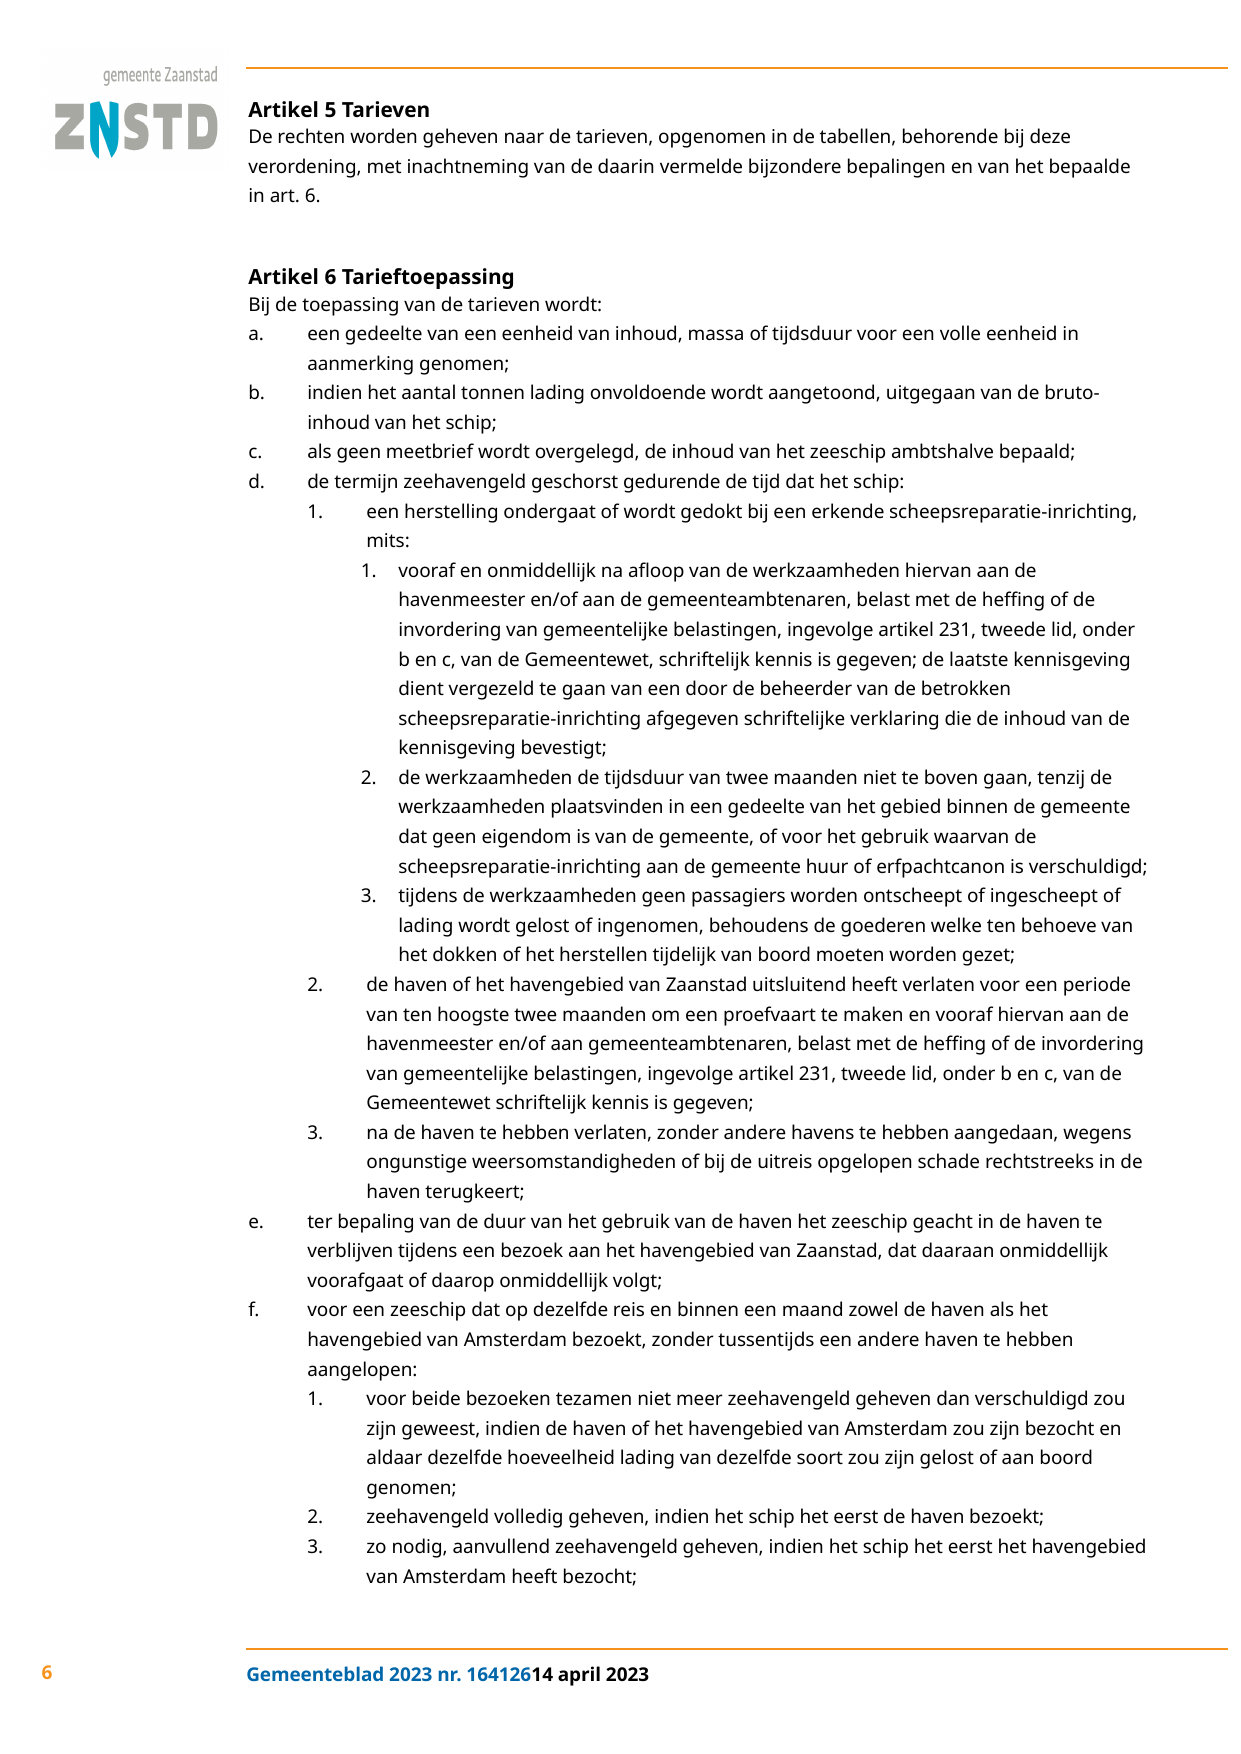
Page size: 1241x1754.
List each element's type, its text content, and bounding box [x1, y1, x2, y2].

list indien het aantal tonnen lading onvoldoende wordt aangetoond, uitgegaan van de bruto-inhoud van het schip; [248, 379, 1152, 435]
list een herstelling ondergaat of wordt gedokt bij een erkende scheepsreparatie-inrichting, mits: [307, 498, 1152, 553]
text Artikel 5 Tarieven [248, 95, 1152, 123]
list de termijn zeehavengeld geschorst gedurende de tijd dat het schip: [248, 468, 1152, 494]
text Artikel 6 Tarieftoepassing [248, 262, 1152, 291]
list als geen meetbrief wordt overgelegd, de inhoud van het zeeschip ambtshalve bepaald; [248, 439, 1152, 464]
text Bij de toepassing van de tarieven wordt: [248, 291, 1152, 317]
list zo nodig, aanvullend zeehavengeld geheven, indien het schip het eerst het havengebied van Amsterdam heeft bezocht; [307, 1533, 1152, 1589]
picture [41, 47, 231, 172]
list zeehavengeld volledig geheven, indien het schip het eerst de haven bezoekt; [307, 1504, 1152, 1529]
list de haven of het havengebied van Zaanstad uitsluitend heeft verlaten voor een periode van ten hoogste twee maanden om een proefvaart te maken en vooraf hiervan aan de havenmeester en/of aan gemeenteambtenaren, belast met de heffing of de invordering van gemeentelijke belastingen, ingevolge artikel 231, tweede lid, onder b en c, van de Gemeentewet schriftelijk kennis is gegeven; [307, 971, 1152, 1115]
list voor beide bezoeken tezamen niet meer zeehavengeld geheven dan verschuldigd zou zijn geweest, indien de haven of het havengebied van Amsterdam zou zijn bezocht en aldaar dezelfde hoeveelheid lading van dezelfde soort zou zijn gelost of aan boord genomen; [307, 1385, 1152, 1500]
list ter bepaling van de duur van het gebruik van de haven het zeeschip geacht in de haven te verblijven tijdens een bezoek aan het havengebied van Zaanstad, dat daaraan onmiddellijk voorafgaat of daarop onmiddellijk volgt; [248, 1208, 1152, 1293]
list een gedeelte van een eenheid van inhoud, massa of tijdsduur voor een volle eenheid in aanmerking genomen; [248, 320, 1152, 376]
list voor een zeeschip dat op dezelfde reis en binnen een maand zowel de haven als het havengebied van Amsterdam bezoekt, zonder tussentijds een andere haven te hebben aangelopen: [248, 1297, 1152, 1382]
list de werkzaamheden de tijdsduur van twee maanden niet te boven gaan, tenzij de werkzaamheden plaatsvinden in een gedeelte van het gebied binnen de gemeente dat geen eigendom is van de gemeente, of voor het gebruik waarvan de scheepsreparatie-inrichting aan de gemeente huur of erfpachtcanon is verschuldigd; [361, 764, 1152, 879]
list na de haven te hebben verlaten, zonder andere havens te hebben aangedaan, wegens ongunstige weersomstandigheden of bij de uitreis opgelopen schade rechtstreeks in de haven terugkeert; [307, 1119, 1152, 1204]
list tijdens de werkzaamheden geen passagiers worden ontscheept of ingescheept of lading wordt gelost of ingenomen, behoudens de goederen welke ten behoeve van het dokken of het herstellen tijdelijk van boord moeten worden gezet; [361, 882, 1152, 967]
list vooraf en onmiddellijk na afloop van de werkzaamheden hiervan aan de havenmeester en/of aan de gemeenteambtenaren, belast met de heffing of de invordering van gemeentelijke belastingen, ingevolge artikel 231, tweede lid, onder b en c, van de Gemeentewet, schriftelijk kennis is gegeven; de laatste kennisgeving dient vergezeld te gaan van een door de beheerder van de betrokken scheepsreparatie-inrichting afgegeven schriftelijke verklaring die de inhoud van de kennisgeving bevestigt; [361, 557, 1152, 760]
text De rechten worden geheven naar de tarieven, opgenomen in de tabellen, behorende bij deze verordening, met inachtneming van de daarin vermelde bijzondere bepalingen en van het bepaalde in art. 6. [248, 123, 1152, 208]
